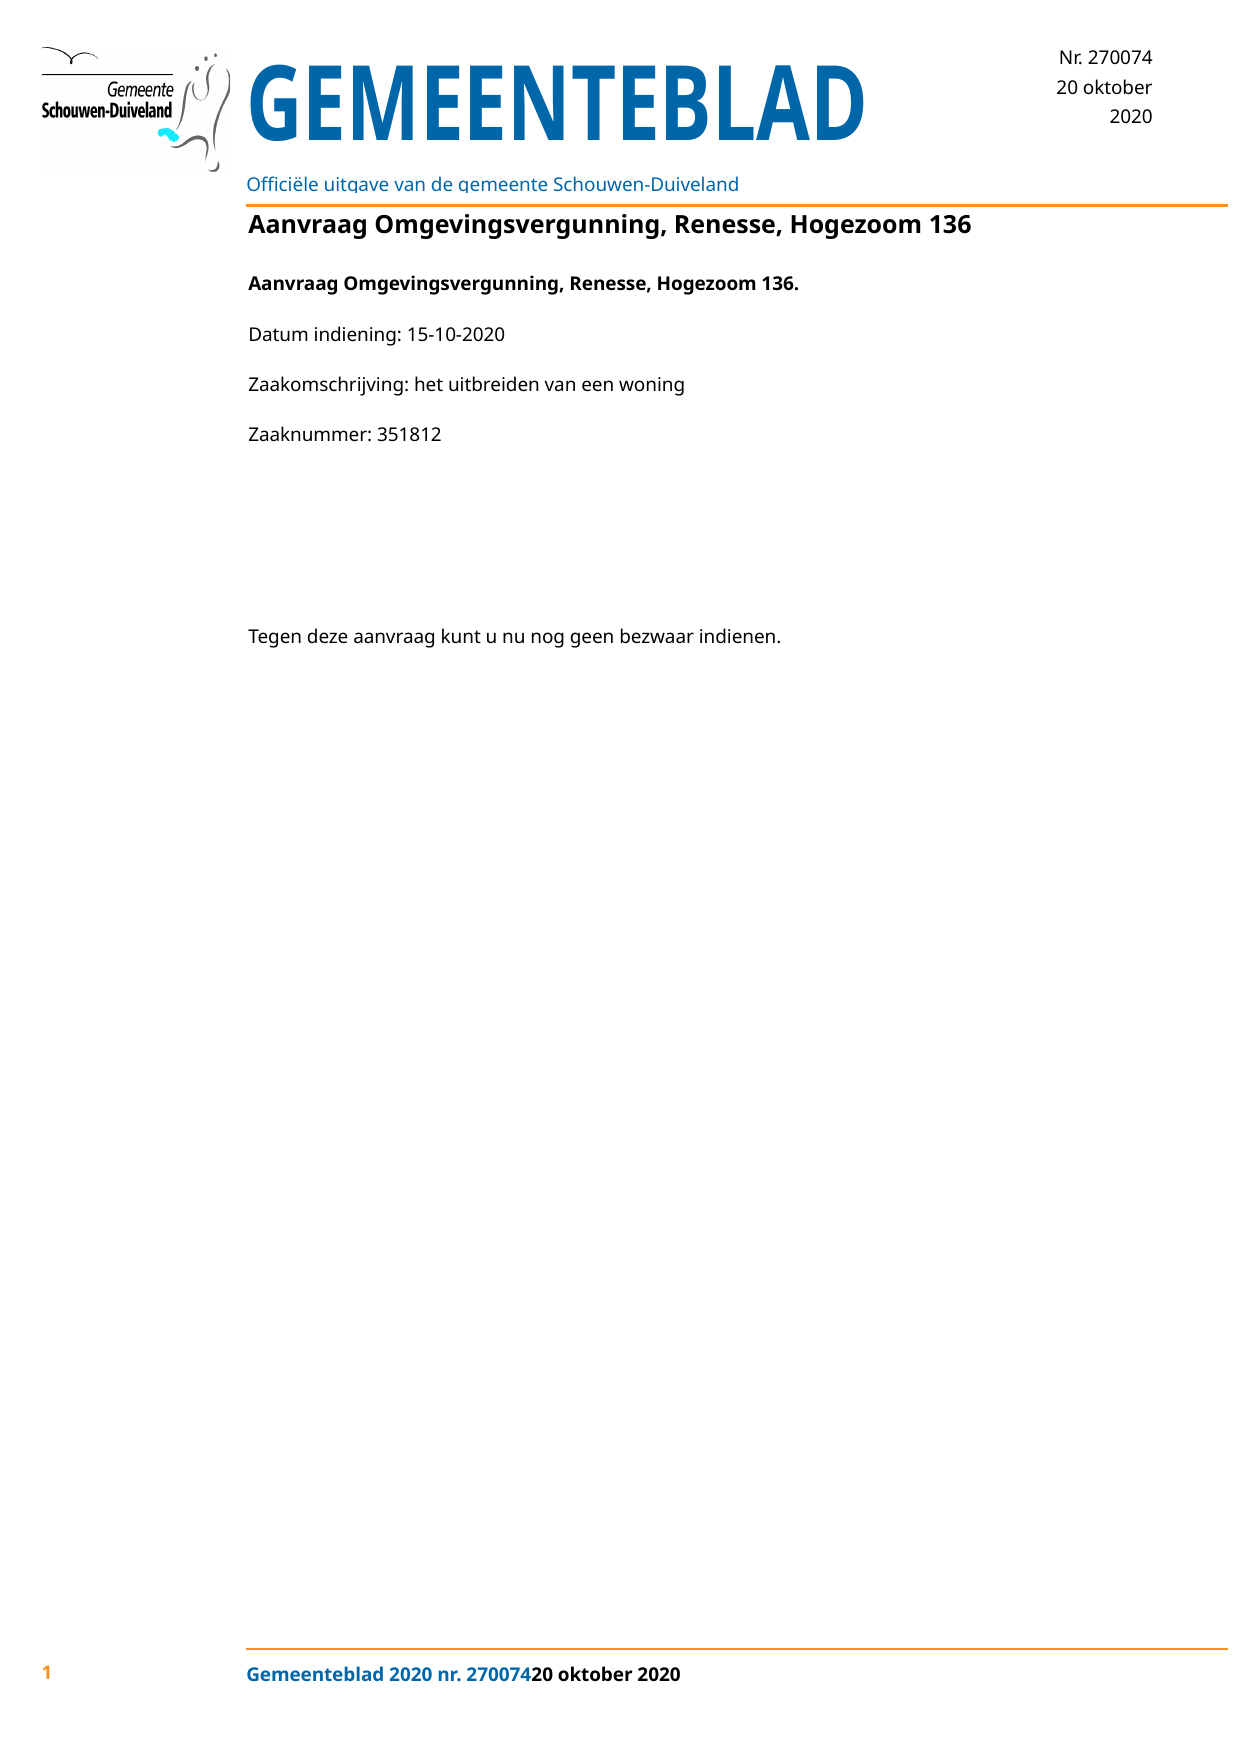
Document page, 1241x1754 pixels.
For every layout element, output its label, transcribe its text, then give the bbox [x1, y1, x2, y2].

text Aanvraag Omgevingsvergunning, Renesse, Hogezoom 136. [248, 270, 1152, 296]
text Tegen deze aanvraag kunt u nu nog geen bezwaar indienen. [248, 623, 1152, 649]
picture [41, 47, 231, 172]
text Zaaknummer: 351812 [248, 422, 1152, 447]
text Aanvraag Omgevingsvergunning, Renesse, Hogezoom 136 [248, 207, 1152, 241]
text Zaakomschrijving: het uitbreiden van een woning [248, 371, 1152, 397]
text Datum indiening: 15-10-2020 [248, 321, 1152, 346]
